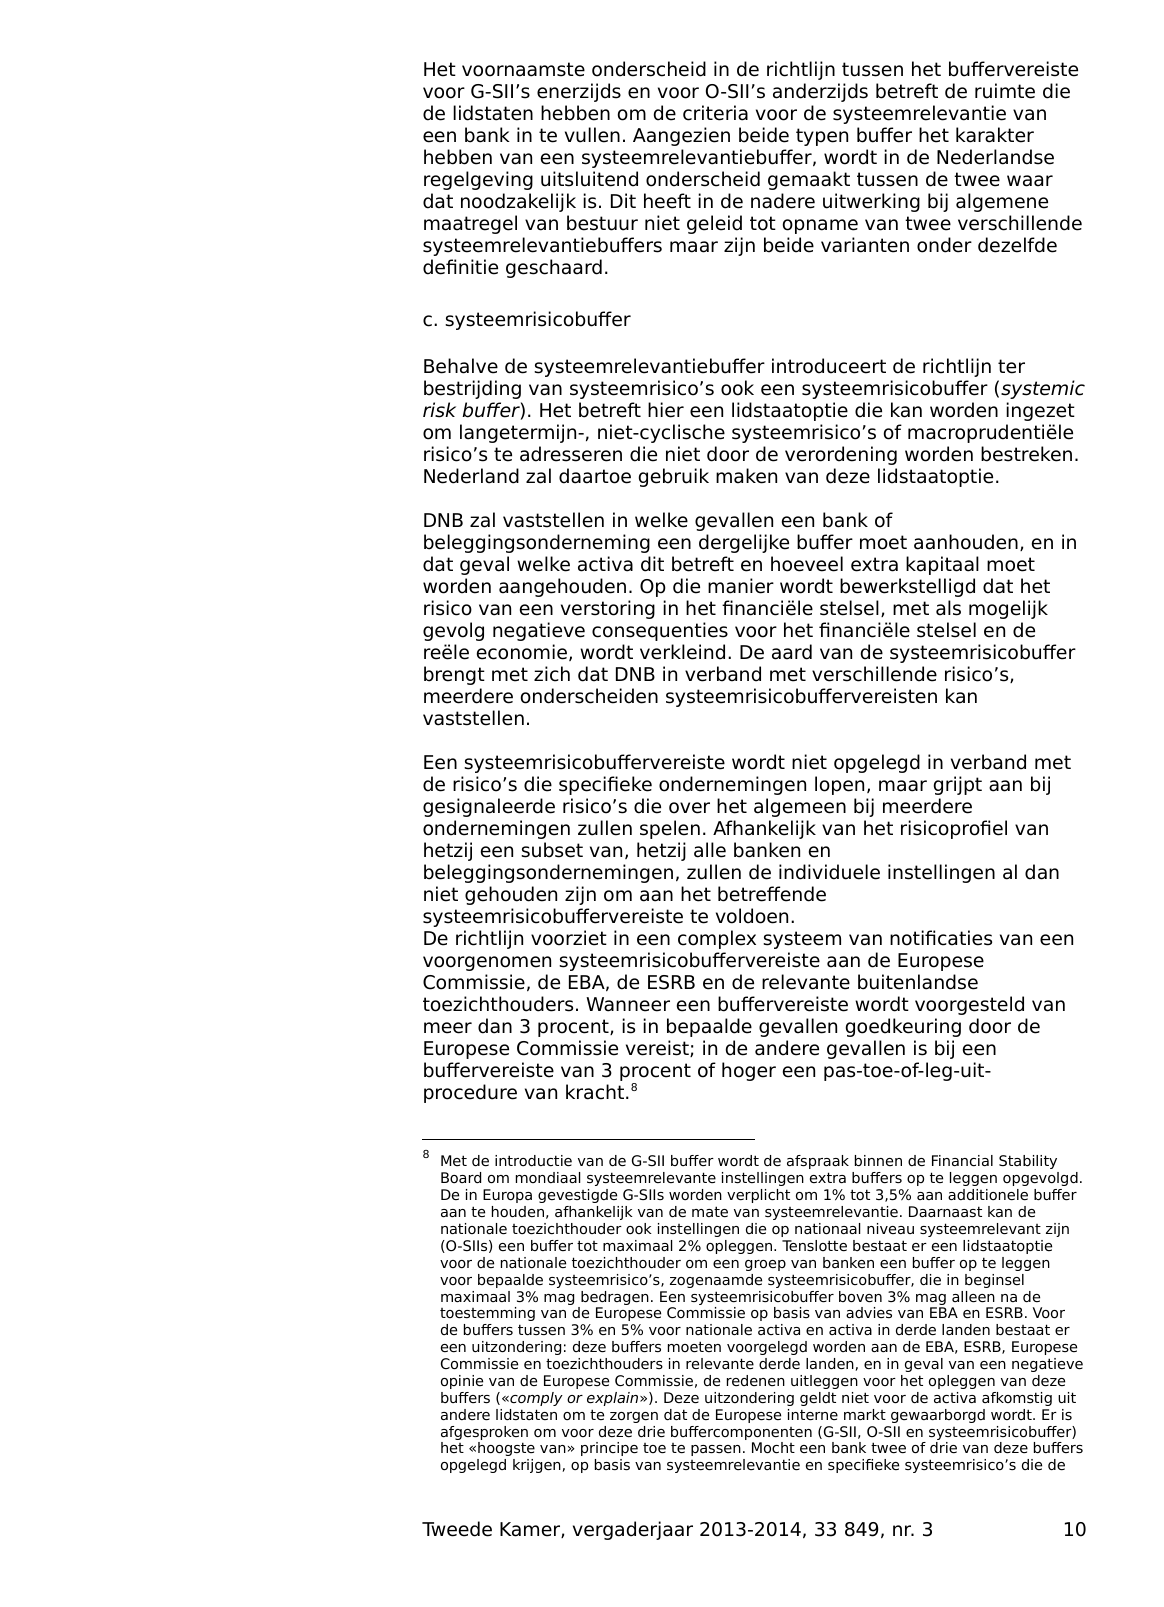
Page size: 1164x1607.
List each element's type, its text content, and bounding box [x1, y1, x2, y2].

subtitle c. systeemrisicobuffer [422, 309, 1087, 331]
text Behalve de systeemrelevantiebuffer introduceert de richtlijn ter bestrijding van systeemrisico’s ook een systeemrisicobuffer (systemic risk buffer). Het betreft hier een lidstaatoptie die kan worden ingezet om langetermijn-, niet-cyclische systeemrisico’s of macroprudentiële risico’s te adresseren die niet door de verordening worden bestreken. Nederland zal daartoe gebruik maken van deze lidstaatoptie. [422, 356, 1087, 488]
text Een systeemrisicobuffervereiste wordt niet opgelegd in verband met de risico’s die specifieke ondernemingen lopen, maar grijpt aan bij gesignaleerde risico’s die over het algemeen bij meerdere ondernemingen zullen spelen. Afhankelijk van het risicoprofiel van hetzij een subset van, hetzij alle banken en beleggingsondernemingen, zullen de individuele instellingen al dan niet gehouden zijn om aan het betreffende systeemrisicobuffervereiste te voldoen. [422, 752, 1087, 928]
text DNB zal vaststellen in welke gevallen een bank of beleggingsonderneming een dergelijke buffer moet aanhouden, en in dat geval welke activa dit betreft en hoeveel extra kapitaal moet worden aangehouden. Op die manier wordt bewerkstelligd dat het risico van een verstoring in het financiële stelsel, met als mogelijk gevolg negatieve consequenties voor het financiële stelsel en de reële economie, wordt verkleind. De aard van de systeemrisicobuffer brengt met zich dat DNB in verband met verschillende risico’s, meerdere onderscheiden systeemrisicobuffervereisten kan vaststellen. [422, 510, 1087, 730]
text Het voornaamste onderscheid in de richtlijn tussen het buffervereiste voor G-SII’s enerzijds en voor O-SII’s anderzijds betreft de ruimte die de lidstaten hebben om de criteria voor de systeemrelevantie van een bank in te vullen. Aangezien beide typen buffer het karakter hebben van een systeemrelevantiebuffer, wordt in de Nederlandse regelgeving uitsluitend onderscheid gemaakt tussen de twee waar dat noodzakelijk is. Dit heeft in de nadere uitwerking bij algemene maatregel van bestuur niet geleid tot opname van twee verschillende systeemrelevantiebuffers maar zijn beide varianten onder dezelfde definitie geschaard. [422, 59, 1087, 279]
text De richtlijn voorziet in een complex systeem van notificaties van een voorgenomen systeemrisicobuffervereiste aan de Europese Commissie, de EBA, de ESRB en de relevante buitenlandse toezichthouders. Wanneer een buffervereiste wordt voorgesteld van meer dan 3 procent, is in bepaalde gevallen goedkeuring door de Europese Commissie vereist; in de andere gevallen is bij een buffervereiste van 3 procent of hoger een pas-toe-of-leg-uit-procedure van kracht. [422, 928, 1087, 1103]
text Met de introductie van de G-SII buffer wordt de afspraak binnen de Financial Stability Board om mondiaal systeemrelevante instellingen extra buffers op te leggen opgevolgd. De in Europa gevestigde G-SIIs worden verplicht om 1% tot 3,5% aan additionele buffer aan te houden, afhankelijk van de mate van systeemrelevantie. Daarnaast kan de nationale toezichthouder ook instellingen die op nationaal niveau systeemrelevant zijn (O-SIIs) een buffer tot maximaal 2% opleggen. Tenslotte bestaat er een lidstaatoptie voor de nationale toezichthouder om een groep van banken een buffer op te leggen voor bepaalde systeemrisico’s, zogenaamde systeemrisicobuffer, die in beginsel maximaal 3% mag bedragen. Een systeemrisicobuffer boven 3% mag alleen na de toestemming van de Europese Commissie op basis van advies van EBA en ESRB. Voor de buffers tussen 3% en 5% voor nationale activa en activa in derde landen bestaat er een uitzondering: deze buffers moeten voorgelegd worden aan de EBA, ESRB, Europese Commissie en toezichthouders in relevante derde landen, en in geval van een negatieve opinie van de Europese Commissie, de redenen uitleggen voor het opleggen van deze buffers («comply or explain»). Deze uitzondering geldt niet voor de activa afkomstig uit andere lidstaten om te zorgen dat de Europese interne markt gewaarborgd wordt. Er is afgesproken om voor deze drie buffercomponenten (G-SII, O-SII en systeemrisicobuffer) het «hoogste van» principe toe te passen. Mocht een bank twee of drie van deze buffers opgelegd krijgen, op basis van systeemrelevantie en specifieke systeemrisico’s die de [422, 1148, 1087, 1474]
